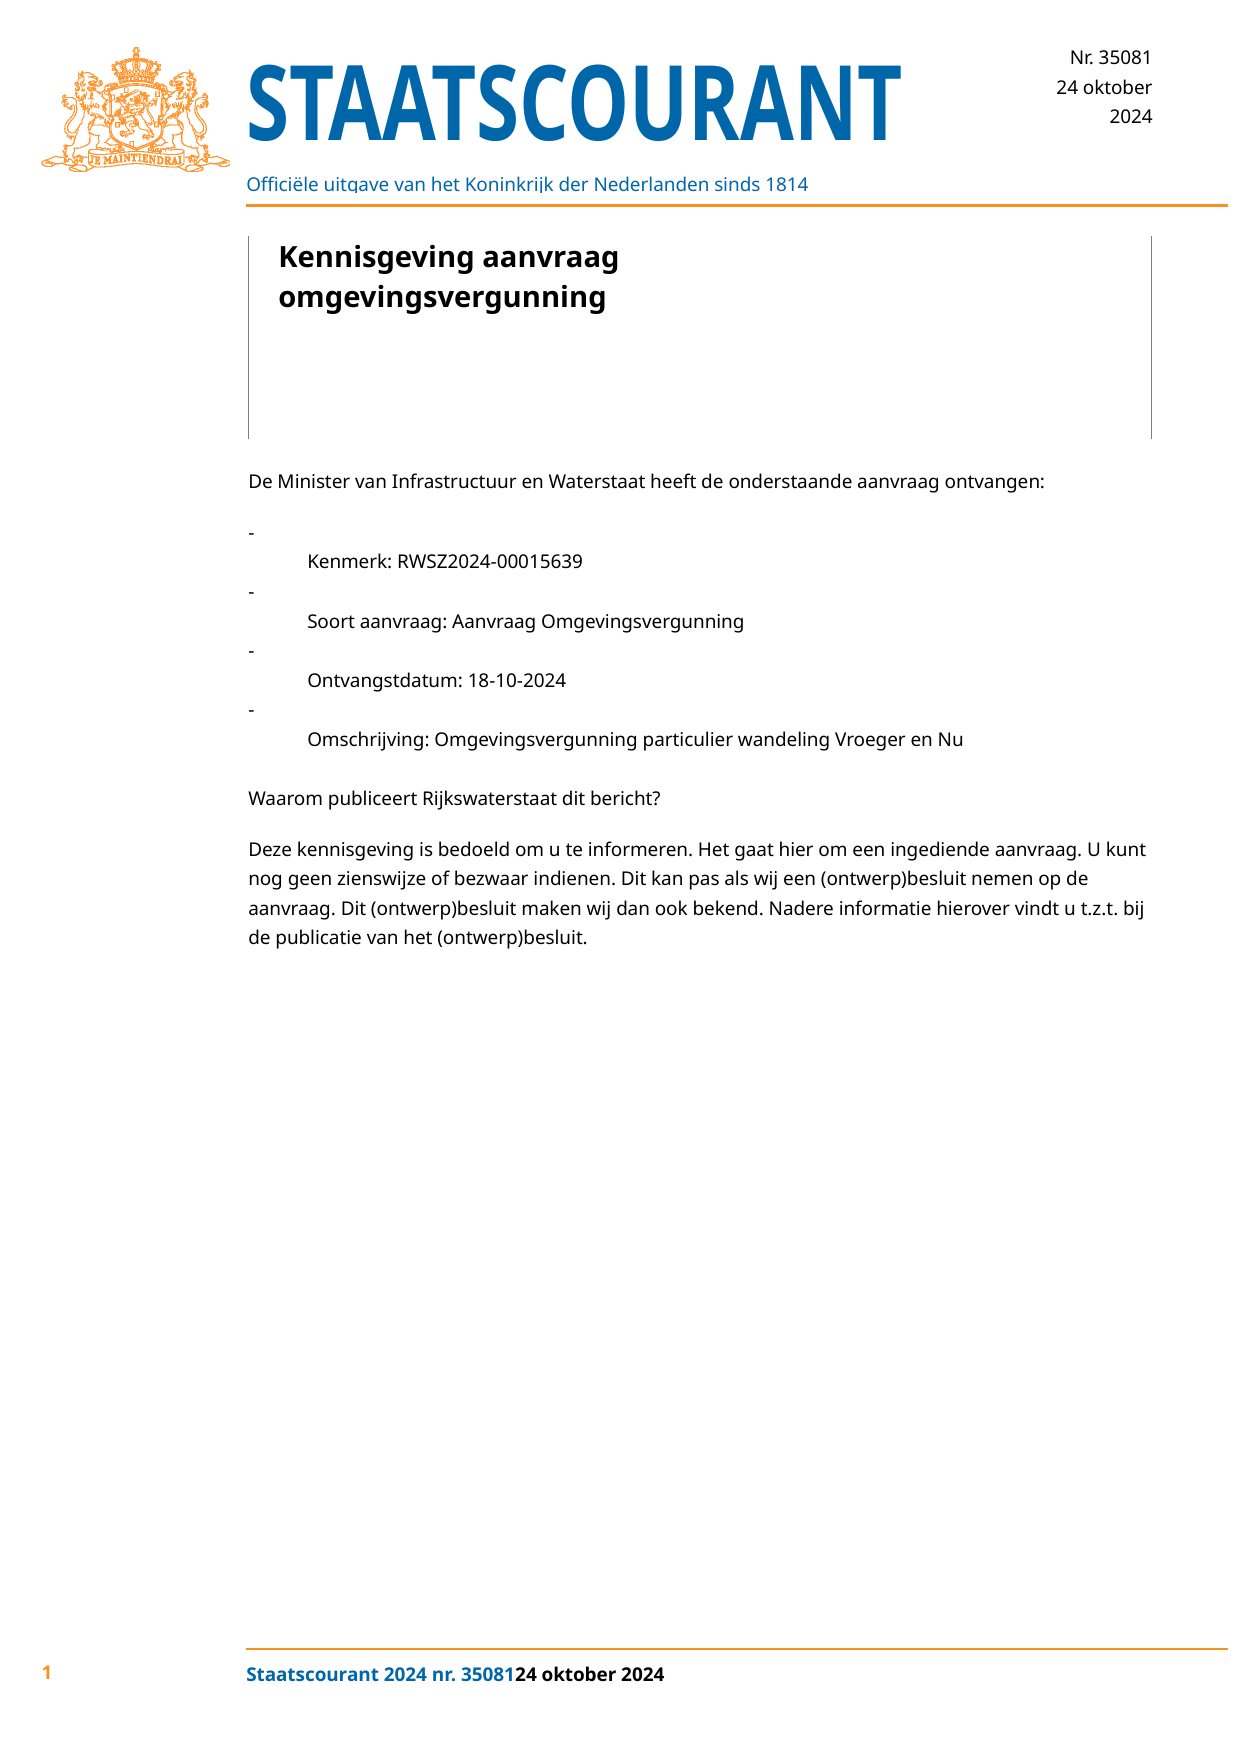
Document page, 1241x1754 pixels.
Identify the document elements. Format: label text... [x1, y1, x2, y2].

picture [912, 236, 1090, 414]
list Kenmerk: RWSZ2024-00015639 [248, 549, 1152, 574]
text Waarom publiceert Rijkswaterstaat dit bericht? [248, 785, 1152, 811]
table_header [850, 236, 912, 413]
list Ontvangstdatum: 18-10-2024 [248, 667, 1152, 693]
list Omschrijving: Omgevingsvergunning particulier wandeling Vroeger en Nu [248, 726, 1152, 752]
table_header Kennisgeving aanvraag omgevingsvergunning [249, 236, 850, 439]
list Soort aanvraag: Aanvraag Omgevingsvergunning [248, 608, 1152, 633]
text De Minister van Infrastructuur en Waterstaat heeft de onderstaande aanvraag ontvangen: [248, 469, 1152, 494]
picture [41, 47, 231, 172]
text Deze kennisgeving is bedoeld om u te informeren. Het gaat hier om een ingediende aanvraag. U kunt nog geen zienswijze of bezwaar indienen. Dit kan pas als wij een (ontwerp)besluit nemen op de aanvraag. Dit (ontwerp)besluit maken wij dan ook bekend. Nadere informatie hierover vindt u t.z.t. bij de publicatie van het (ontwerp)besluit. [248, 836, 1152, 950]
table_header [850, 414, 1151, 439]
table_header [1090, 236, 1151, 413]
